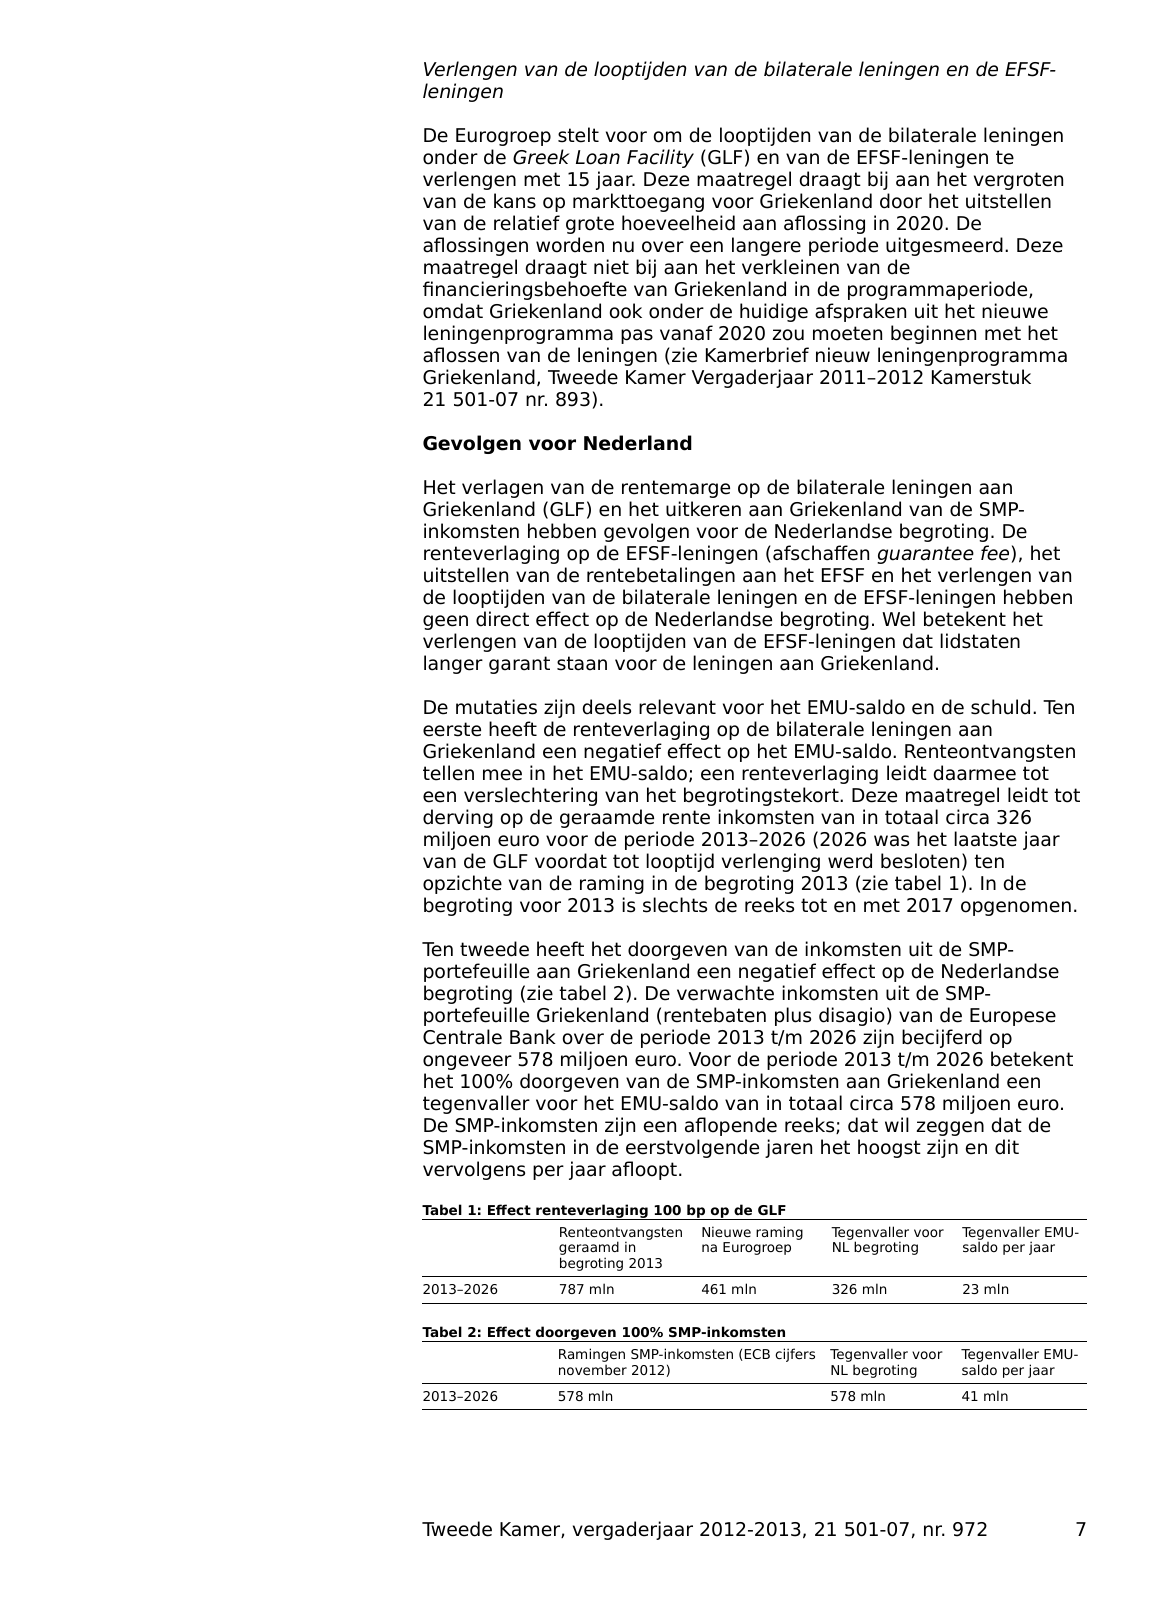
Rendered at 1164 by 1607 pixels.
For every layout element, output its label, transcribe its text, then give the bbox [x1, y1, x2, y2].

table_cell Tegenvaller voor NL begroting [824, 1342, 955, 1383]
subtitle Gevolgen voor Nederland [422, 433, 1087, 455]
text De mutaties zijn deels relevant voor het EMU-saldo en de schuld. Ten eerste heeft de renteverlaging op de bilaterale leningen aan Griekenland een negatief effect op het EMU-saldo. Renteontvangsten tellen mee in het EMU-saldo; een renteverlaging leidt daarmee tot een verslechtering van het begrotingstekort. Deze maatregel leidt tot derving op de geraamde rente inkomsten van in totaal circa 326 miljoen euro voor de periode 2013–2026 (2026 was het laatste jaar van de GLF voordat tot looptijd verlenging werd besloten) ten opzichte van de raming in de begroting 2013 (zie tabel 1). In de begroting voor 2013 is slechts de reeks tot en met 2017 opgenomen. [422, 697, 1087, 917]
table_cell 2013–2026 [422, 1277, 553, 1302]
table_cell Tegenvaller voor NL begroting [826, 1220, 956, 1276]
table_cell 787 mln [553, 1277, 695, 1302]
table_cell 461 mln [695, 1277, 826, 1302]
table_cell Tegenvaller EMU-saldo per jaar [956, 1220, 1087, 1276]
subtitle Verlengen van de looptijden van de bilaterale leningen en de EFSF-leningen [422, 59, 1087, 103]
table_header Tabel 2: Effect doorgeven 100% SMP-inkomsten [422, 1325, 1087, 1341]
table_cell 2013–2026 [422, 1384, 552, 1409]
table_cell 326 mln [826, 1277, 956, 1302]
table_cell Ramingen SMP-inkomsten (ECB cijfers november 2012) [552, 1342, 824, 1383]
table_cell 578 mln [824, 1384, 955, 1409]
text De Eurogroep stelt voor om de looptijden van de bilaterale leningen onder de Greek Loan Facility (GLF) en van de EFSF-leningen te verlengen met 15 jaar. Deze maatregel draagt bij aan het vergroten van de kans op markttoegang voor Griekenland door het uitstellen van de relatief grote hoeveelheid aan aflossing in 2020. De aflossingen worden nu over een langere periode uitgesmeerd. Deze maatregel draagt niet bij aan het verkleinen van de financieringsbehoefte van Griekenland in de programmaperiode, omdat Griekenland ook onder de huidige afspraken uit het nieuwe leningenprogramma pas vanaf 2020 zou moeten beginnen met het aflossen van de leningen (zie Kamerbrief nieuw leningenprogramma Griekenland, Tweede Kamer Vergaderjaar 2011–2012 Kamerstuk 21 501-07 nr. 893). [422, 125, 1087, 411]
table_cell 23 mln [956, 1277, 1087, 1302]
table_cell [422, 1220, 553, 1276]
table_header Tabel 1: Effect renteverlaging 100 bp op de GLF [422, 1203, 1087, 1219]
table_cell [422, 1342, 552, 1383]
text Ten tweede heeft het doorgeven van de inkomsten uit de SMP-portefeuille aan Griekenland een negatief effect op de Nederlandse begroting (zie tabel 2). De verwachte inkomsten uit de SMP-portefeuille Griekenland (rentebaten plus disagio) van de Europese Centrale Bank over de periode 2013 t/m 2026 zijn becijferd op ongeveer 578 miljoen euro. Voor de periode 2013 t/m 2026 betekent het 100% doorgeven van de SMP-inkomsten aan Griekenland een tegenvaller voor het EMU-saldo van in totaal circa 578 miljoen euro. De SMP-inkomsten zijn een aflopende reeks; dat wil zeggen dat de SMP-inkomsten in de eerstvolgende jaren het hoogst zijn en dit vervolgens per jaar afloopt. [422, 939, 1087, 1181]
table_cell 41 mln [955, 1384, 1087, 1409]
table_cell Renteontvangsten geraamd in begroting 2013 [553, 1220, 695, 1276]
table_cell Nieuwe raming na Eurogroep [695, 1220, 826, 1276]
text Het verlagen van de rentemarge op de bilaterale leningen aan Griekenland (GLF) en het uitkeren aan Griekenland van de SMP-inkomsten hebben gevolgen voor de Nederlandse begroting. De renteverlaging op de EFSF-leningen (afschaffen guarantee fee), het uitstellen van de rentebetalingen aan het EFSF en het verlengen van de looptijden van de bilaterale leningen en de EFSF-leningen hebben geen direct effect op de Nederlandse begroting. Wel betekent het verlengen van de looptijden van de EFSF-leningen dat lidstaten langer garant staan voor de leningen aan Griekenland. [422, 477, 1087, 675]
table_cell Tegenvaller EMU-saldo per jaar [955, 1342, 1087, 1383]
table_cell 578 mln [552, 1384, 824, 1409]
